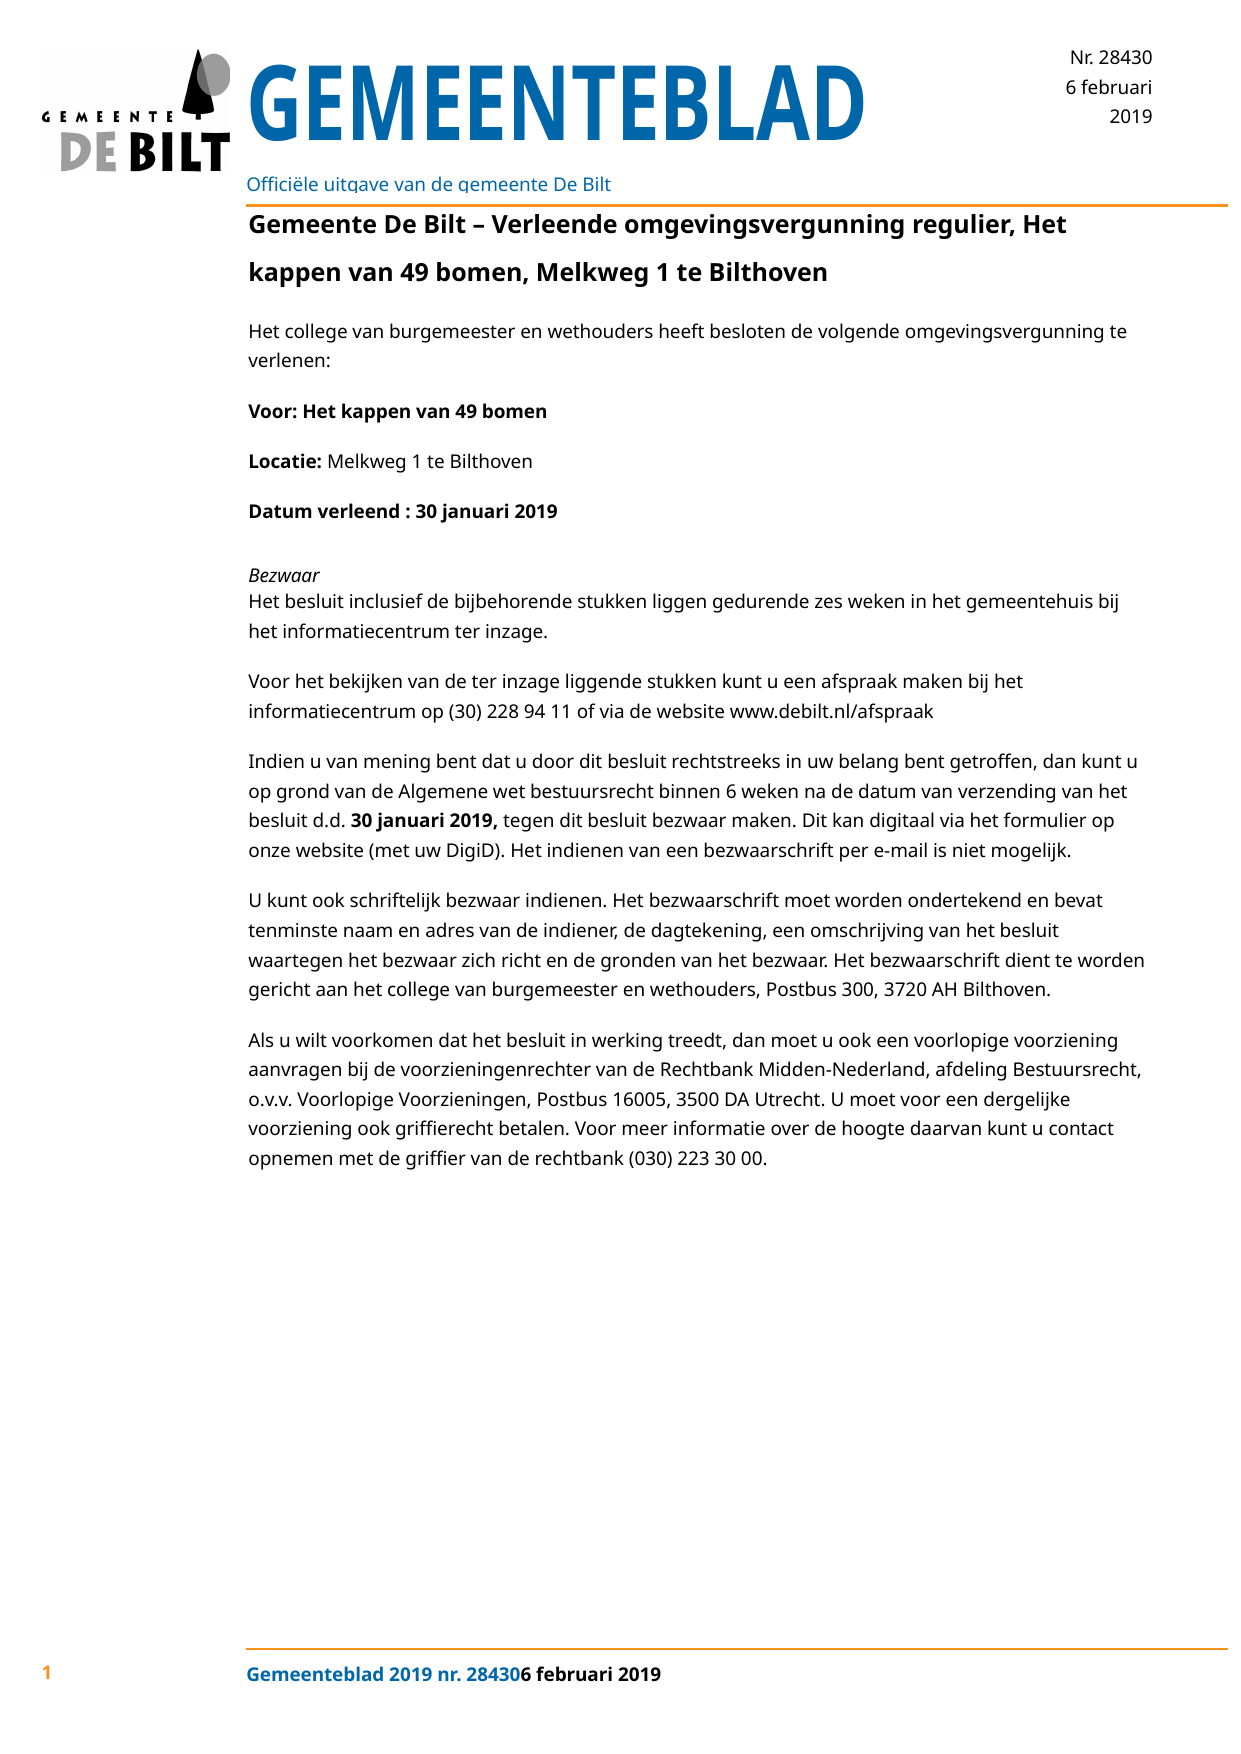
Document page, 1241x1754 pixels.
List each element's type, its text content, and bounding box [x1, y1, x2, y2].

text Bezwaar [248, 563, 1152, 588]
picture [41, 47, 231, 172]
text Gemeente De Bilt – Verleende omgevingsvergunning regulier, Het kappen van 49 bomen, Melkweg 1 te Bilthoven [248, 207, 1152, 288]
text Het college van burgemeester en wethouders heeft besloten de volgende omgevingsvergunning te verlenen: [248, 318, 1152, 373]
text U kunt ook schriftelijk bezwaar indienen. Het bezwaarschrift moet worden ondertekend en bevat tenminste naam en adres van de indiener, de dagtekening, een omschrijving van het besluit waartegen het bezwaar zich richt en de gronden van het bezwaar. Het bezwaarschrift dient te worden gericht aan het college van burgemeester en wethouders, Postbus 300, 3720 AH Bilthoven. [248, 888, 1152, 1002]
text Voor: Het kappen van 49 bomen [248, 398, 1152, 424]
text Als u wilt voorkomen dat het besluit in werking treedt, dan moet u ook een voorlopige voorziening aanvragen bij de voorzieningenrechter van de Rechtbank Midden-Nederland, afdeling Bestuursrecht, o.v.v. Voorlopige Voorzieningen, Postbus 16005, 3500 DA Utrecht. U moet voor een dergelijke voorziening ook griffierecht betalen. Voor meer informatie over de hoogte daarvan kunt u contact opnemen met de griffier van de rechtbank (030) 223 30 00. [248, 1027, 1152, 1171]
text Voor het bekijken van de ter inzage liggende stukken kunt u een afspraak maken bij het informatiecentrum op (30) 228 94 11 of via de website www.debilt.nl/afspraak [248, 668, 1152, 724]
text Locatie: Melkweg 1 te Bilthoven [248, 448, 1152, 474]
text Het besluit inclusief de bijbehorende stukken liggen gedurende zes weken in het gemeentehuis bij het informatiecentrum ter inzage. [248, 588, 1152, 644]
text Datum verleend : 30 januari 2019 [248, 499, 1152, 524]
text Indien u van mening bent dat u door dit besluit rechtstreeks in uw belang bent getroffen, dan kunt u op grond van de Algemene wet bestuursrecht binnen 6 weken na de datum van verzending van het besluit d.d. 30 januari 2019, tegen dit besluit bezwaar maken. Dit kan digitaal via het formulier op onze website (met uw DigiD). Het indienen van een bezwaarschrift per e-mail is niet mogelijk. [248, 748, 1152, 863]
